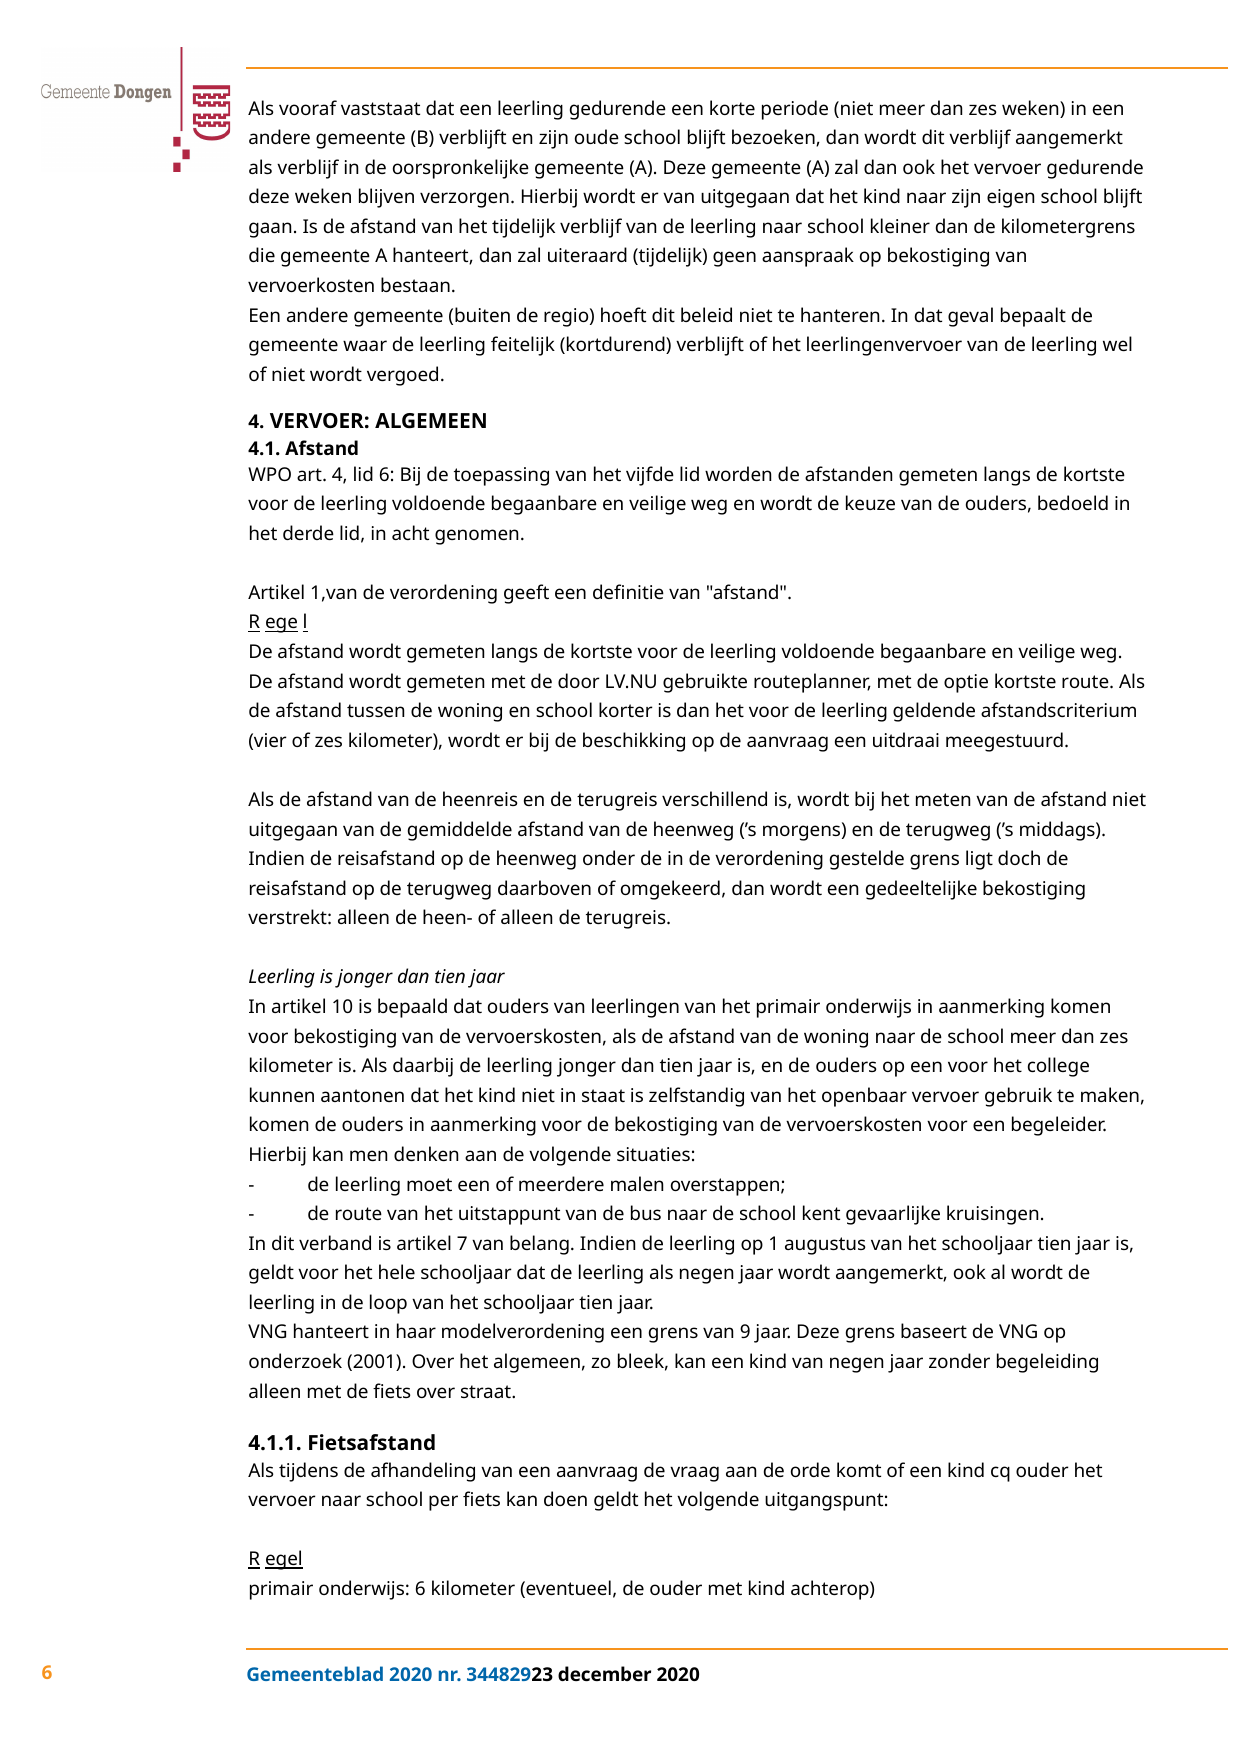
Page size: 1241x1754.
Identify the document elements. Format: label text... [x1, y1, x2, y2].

text R egel [248, 1546, 1152, 1571]
text De afstand wordt gemeten langs de kortste voor de leerling voldoende begaanbare en veilige weg. [248, 638, 1152, 664]
list de route van het uitstappunt van de bus naar de school kent gevaarlijke kruisingen. [248, 1200, 1152, 1226]
text WPO art. 4, lid 6: Bij de toepassing van het vijfde lid worden de afstanden gemeten langs de kortste voor de leerling voldoende begaanbare en veilige weg en wordt de keuze van de ouders, bedoeld in het derde lid, in acht genomen. [248, 461, 1152, 546]
text Als vooraf vaststaat dat een leerling gedurende een korte periode (niet meer dan zes weken) in een andere gemeente (B) verblijft en zijn oude school blijft bezoeken, dan wordt dit verblijf aangemerkt als verblijf in de oorspronkelijke gemeente (A). Deze gemeente (A) zal dan ook het vervoer gedurende deze weken blijven verzorgen. Hierbij wordt er van uitgegaan dat het kind naar zijn eigen school blijft gaan. Is de afstand van het tijdelijk verblijf van de leerling naar school kleiner dan de kilometergrens die gemeente A hanteert, dan zal uiteraard (tijdelijk) geen aanspraak op bekostiging van vervoerkosten bestaan. [248, 95, 1152, 298]
text In dit verband is artikel 7 van belang. Indien de leerling op 1 augustus van het schooljaar tien jaar is, geldt voor het hele schooljaar dat de leerling als negen jaar wordt aangemerkt, ook al wordt de leerling in de loop van het schooljaar tien jaar. [248, 1230, 1152, 1315]
text Leerling is jonger dan tien jaar [248, 964, 1152, 989]
text 4.1.1. Fietsafstand [248, 1428, 1152, 1457]
text In artikel 10 is bepaald dat ouders van leerlingen van het primair onderwijs in aanmerking komen voor bekostiging van de vervoerskosten, als de afstand van de woning naar de school meer dan zes kilometer is. Als daarbij de leerling jonger dan tien jaar is, en de ouders op een voor het college kunnen aantonen dat het kind niet in staat is zelfstandig van het openbaar vervoer gebruik te maken, komen de ouders in aanmerking voor de bekostiging van de vervoerskosten voor een begeleider. Hierbij kan men denken aan de volgende situaties: [248, 993, 1152, 1167]
text 4. VERVOER: ALGEMEEN [248, 407, 1152, 435]
text Als de afstand van de heenreis en de terugreis verschillend is, wordt bij het meten van de afstand niet uitgegaan van de gemiddelde afstand van de heenweg (’s morgens) en de terugweg (’s middags). Indien de reisafstand op de heenweg onder de in de verordening gestelde grens ligt doch de reisafstand op de terugweg daarboven of omgekeerd, dan wordt een gedeeltelijke bekostiging verstrekt: alleen de heen- of alleen de terugreis. [248, 786, 1152, 930]
text 4.1. Afstand [248, 435, 1152, 461]
text Artikel 1,van de verordening geeft een definitie van "afstand". [248, 579, 1152, 605]
text De afstand wordt gemeten met de door LV.NU gebruikte routeplanner, met de optie kortste route. Als de afstand tussen de woning en school korter is dan het voor de leerling geldende afstandscriterium (vier of zes kilometer), wordt er bij de beschikking op de aanvraag een uitdraai meegestuurd. [248, 668, 1152, 753]
text Als tijdens de afhandeling van een aanvraag de vraag aan de orde komt of een kind cq ouder het vervoer naar school per fiets kan doen geldt het volgende uitgangspunt: [248, 1457, 1152, 1512]
text primair onderwijs: 6 kilometer (eventueel, de ouder met kind achterop) [248, 1575, 1152, 1601]
text VNG hanteert in haar modelverordening een grens van 9 jaar. Deze grens baseert de VNG op onderzoek (2001). Over het algemeen, zo bleek, kan een kind van negen jaar zonder begeleiding alleen met de fiets over straat. [248, 1319, 1152, 1404]
picture [41, 47, 231, 172]
list de leerling moet een of meerdere malen overstappen; [248, 1171, 1152, 1197]
text Een andere gemeente (buiten de regio) hoeft dit beleid niet te hanteren. In dat geval bepaalt de gemeente waar de leerling feitelijk (kortdurend) verblijft of het leerlingenvervoer van de leerling wel of niet wordt vergoed. [248, 302, 1152, 387]
text R ege l [248, 609, 1152, 634]
